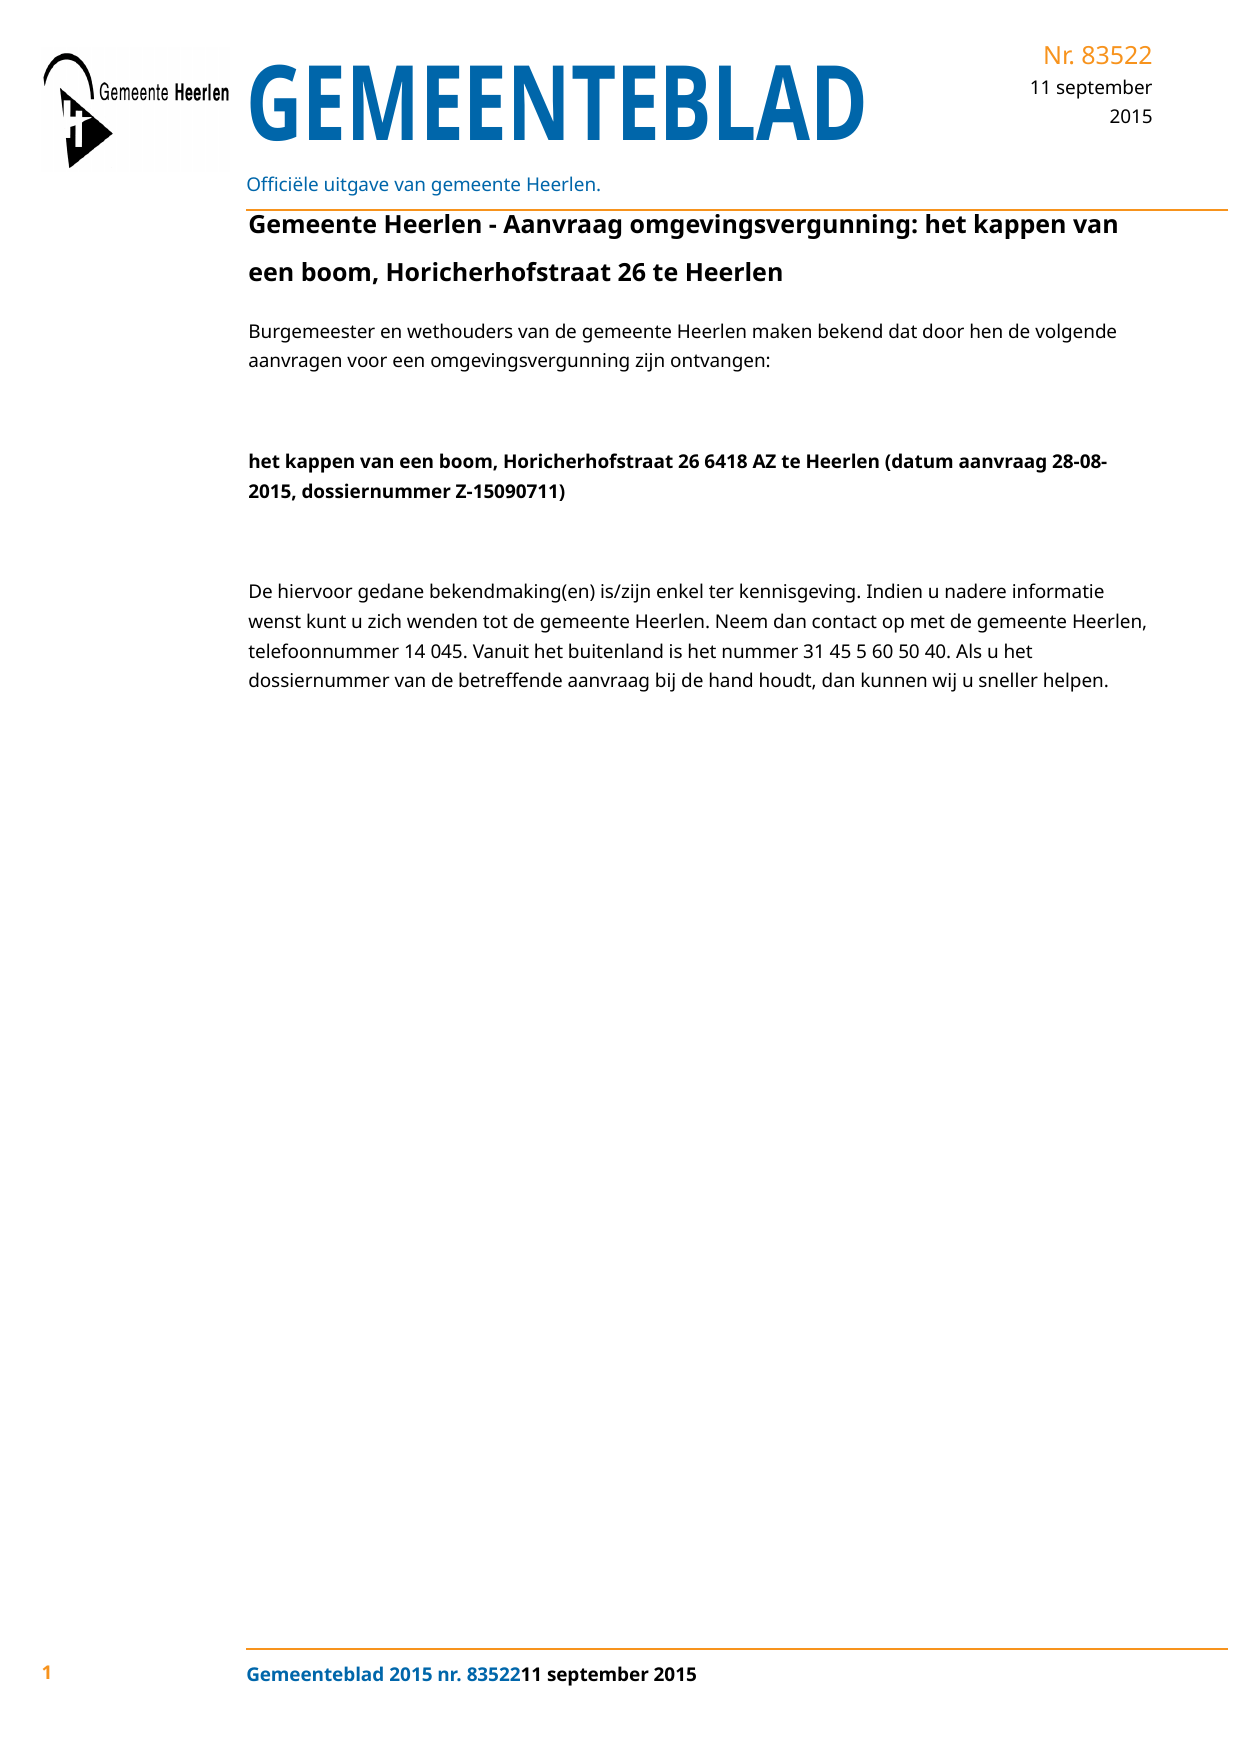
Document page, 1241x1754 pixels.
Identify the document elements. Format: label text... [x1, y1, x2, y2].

text Burgemeester en wethouders van de gemeente Heerlen maken bekend dat door hen de volgende aanvragen voor een omgevingsvergunning zijn ontvangen: [248, 318, 1152, 373]
text Gemeente Heerlen - Aanvraag omgevingsvergunning: het kappen van een boom, Horicherhofstraat 26 te Heerlen [248, 211, 1152, 288]
text het kappen van een boom, Horicherhofstraat 26 6418 AZ te Heerlen (datum aanvraag 28-08-2015, dossiernummer Z-15090711) [248, 448, 1152, 504]
picture [41, 47, 231, 172]
text De hiervoor gedane bekendmaking(en) is/zijn enkel ter kennisgeving. Indien u nadere informatie wenst kunt u zich wenden tot de gemeente Heerlen. Neem dan contact op met de gemeente Heerlen, telefoonnummer 14 045. Vanuit het buitenland is het nummer 31 45 5 60 50 40. Als u het dossiernummer van de betreffende aanvraag bij de hand houdt, dan kunnen wij u sneller helpen. [248, 579, 1152, 693]
